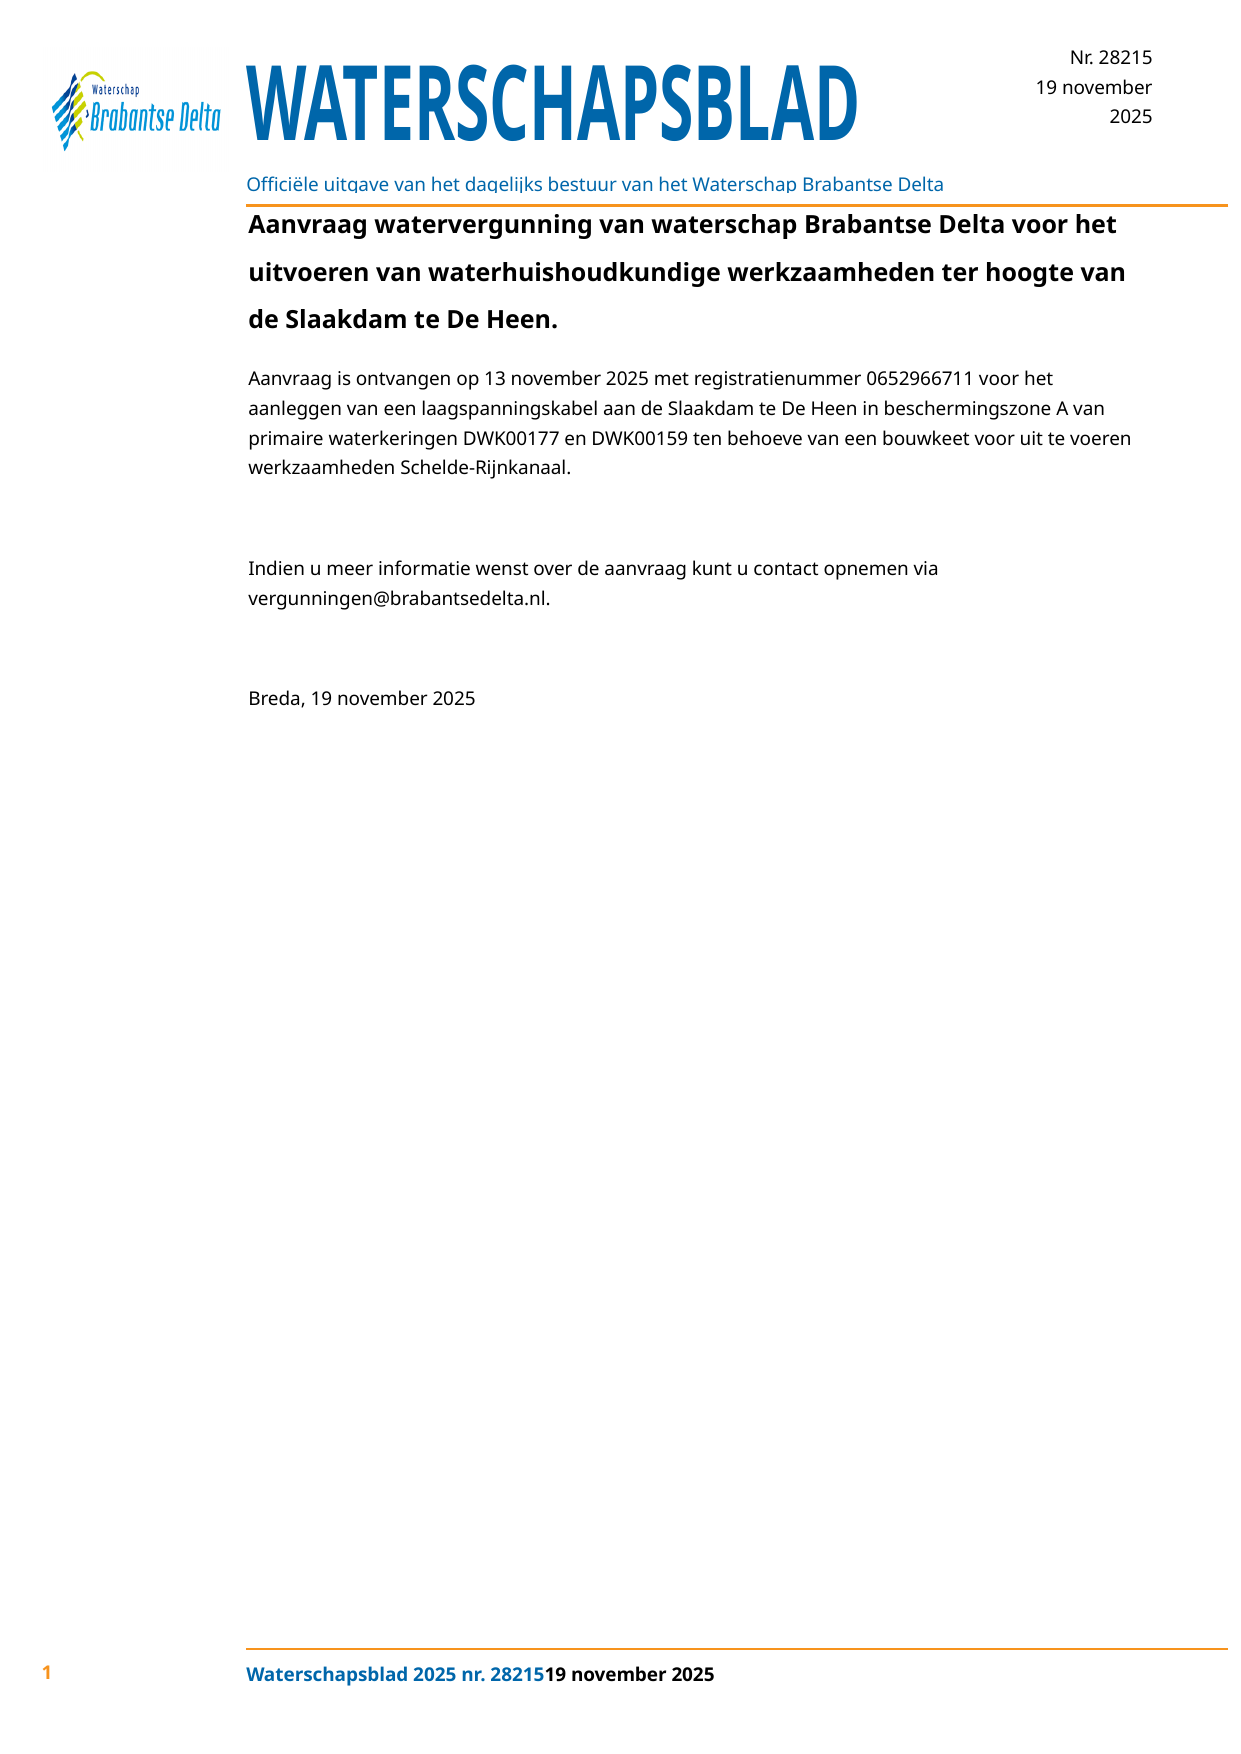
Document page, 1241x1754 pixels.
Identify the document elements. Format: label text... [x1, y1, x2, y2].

text Aanvraag watervergunning van waterschap Brabantse Delta voor het uitvoeren van waterhuishoudkundige werkzaamheden ter hoogte van de Slaakdam te De Heen. [248, 207, 1152, 336]
picture [41, 47, 231, 172]
text Aanvraag is ontvangen op 13 november 2025 met registratienummer 0652966711 voor het aanleggen van een laagspanningskabel aan de Slaakdam te De Heen in beschermingszone A van primaire waterkeringen DWK00177 en DWK00159 ten behoeve van een bouwkeet voor uit te voeren werkzaamheden Schelde-Rijnkanaal. [248, 366, 1152, 480]
text Breda, 19 november 2025 [248, 686, 1152, 711]
text Indien u meer informatie wenst over de aanvraag kunt u contact opnemen via vergunningen@brabantsedelta.nl. [248, 555, 1152, 610]
